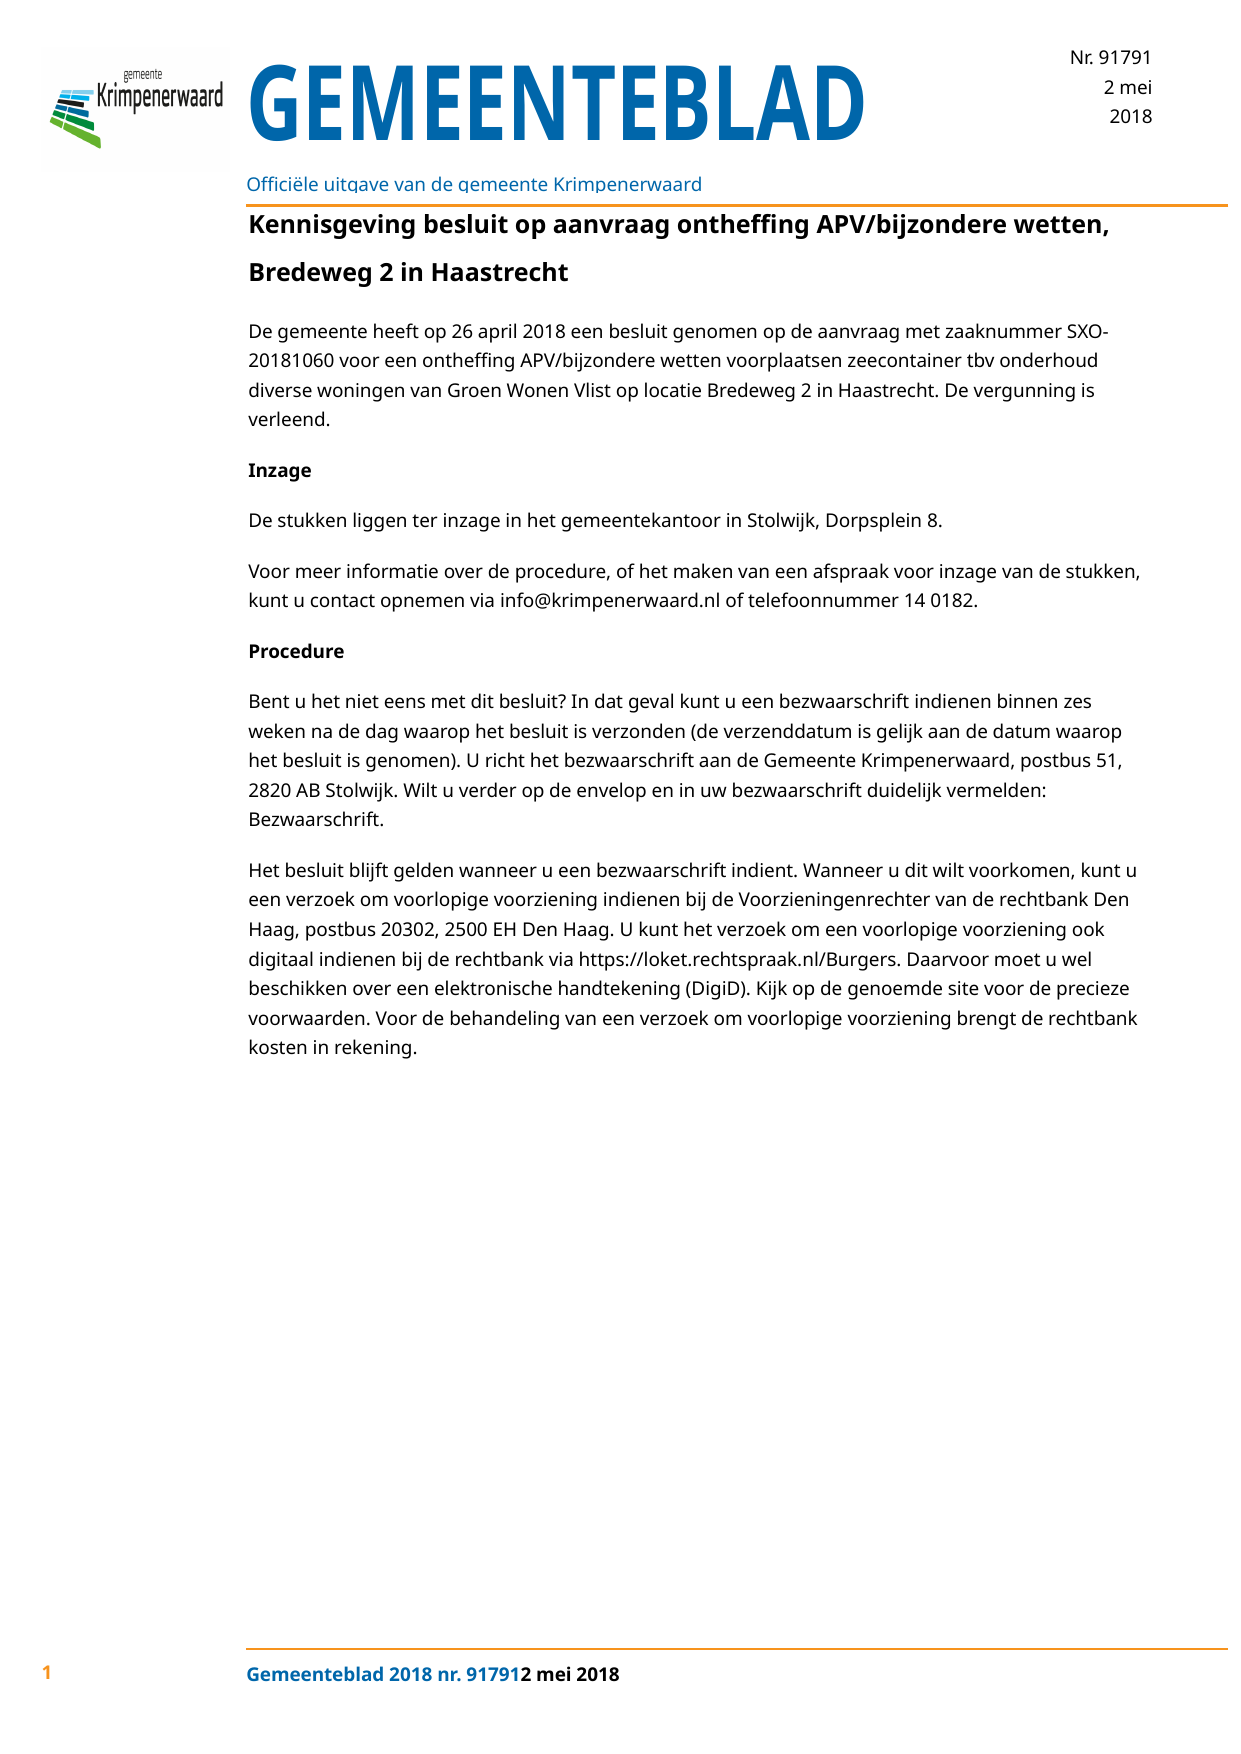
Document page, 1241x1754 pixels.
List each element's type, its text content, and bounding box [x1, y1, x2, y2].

text De stukken liggen ter inzage in het gemeentekantoor in Stolwijk, Dorpsplein 8. [248, 507, 1152, 533]
text Voor meer informatie over de procedure, of het maken van een afspraak voor inzage van de stukken, kunt u contact opnemen via info@krimpenerwaard.nl of telefoonnummer 14 0182. [248, 558, 1152, 613]
text Het besluit blijft gelden wanneer u een bezwaarschrift indient. Wanneer u dit wilt voorkomen, kunt u een verzoek om voorlopige voorziening indienen bij de Voorzieningenrechter van de rechtbank Den Haag, postbus 20302, 2500 EH Den Haag. U kunt het verzoek om een voorlopige voorziening ook digitaal indienen bij de rechtbank via https://loket.rechtspraak.nl/Burgers. Daarvoor moet u wel beschikken over een elektronische handtekening (DigiD). Kijk op de genoemde site voor de precieze voorwaarden. Voor de behandeling van een verzoek om voorlopige voorziening brengt de rechtbank kosten in rekening. [248, 857, 1152, 1060]
text Kennisgeving besluit op aanvraag ontheffing APV/bijzondere wetten, Bredeweg 2 in Haastrecht [248, 207, 1152, 288]
text Inzage [248, 457, 1152, 483]
picture [41, 47, 231, 172]
text Bent u het niet eens met dit besluit? In dat geval kunt u een bezwaarschrift indienen binnen zes weken na de dag waarop het besluit is verzonden (de verzenddatum is gelijk aan de datum waarop het besluit is genomen). U richt het bezwaarschrift aan de Gemeente Krimpenerwaard, postbus 51, 2820 AB Stolwijk. Wilt u verder op de envelop en in uw bezwaarschrift duidelijk vermelden: Bezwaarschrift. [248, 688, 1152, 832]
text Procedure [248, 638, 1152, 664]
text De gemeente heeft op 26 april 2018 een besluit genomen op de aanvraag met zaaknummer SXO-20181060 voor een ontheffing APV/bijzondere wetten voorplaatsen zeecontainer tbv onderhoud diverse woningen van Groen Wonen Vlist op locatie Bredeweg 2 in Haastrecht. De vergunning is verleend. [248, 318, 1152, 432]
